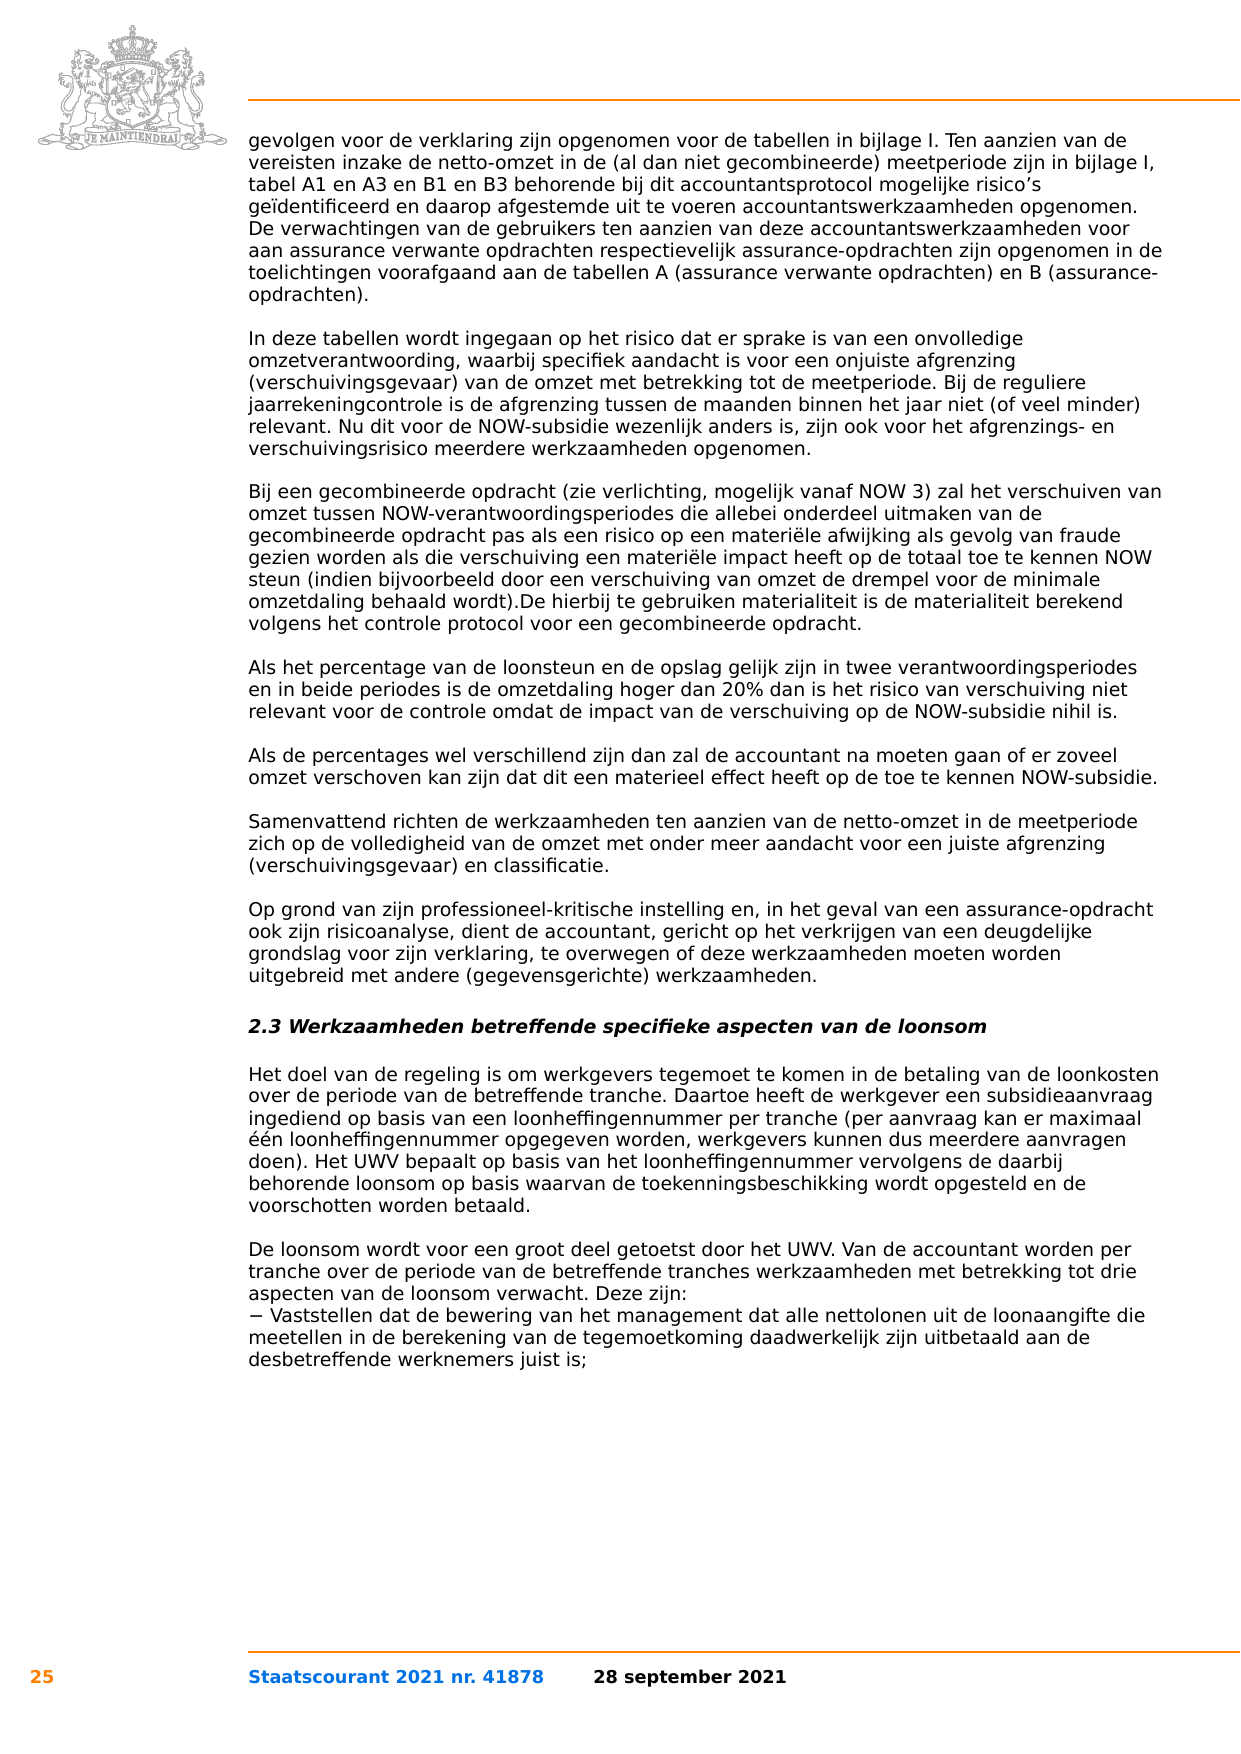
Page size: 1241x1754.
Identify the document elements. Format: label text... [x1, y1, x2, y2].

text Als het percentage van de loonsteun en de opslag gelijk zijn in twee verantwoordingsperiodes en in beide periodes is de omzetdaling hoger dan 20% dan is het risico van verschuiving niet relevant voor de controle omdat de impact van de verschuiving op de NOW-subsidie nihil is. [248, 657, 1163, 723]
text − Vaststellen dat de bewering van het management dat alle nettolonen uit de loonaangifte die meetellen in de berekening van de tegemoetkoming daadwerkelijk zijn uitbetaald aan de desbetreffende werknemers juist is; [248, 1305, 1163, 1371]
text Het doel van de regeling is om werkgevers tegemoet te komen in de betaling van de loonkosten over de periode van de betreffende tranche. Daartoe heeft de werkgever een subsidieaanvraag ingediend op basis van een loonheffingennummer per tranche (per aanvraag kan er maximaal één loonheffingennummer opgegeven worden, werkgevers kunnen dus meerdere aanvragen doen). Het UWV bepaalt op basis van het loonheffingennummer vervolgens de daarbij behorende loonsom op basis waarvan de toekenningsbeschikking wordt opgesteld en de voorschotten worden betaald. [248, 1063, 1163, 1217]
text De loonsom wordt voor een groot deel getoetst door het UWV. Van de accountant worden per tranche over de periode van de betreffende tranches werkzaamheden met betrekking tot drie aspecten van de loonsom verwacht. Deze zijn: [248, 1239, 1163, 1305]
text Op grond van zijn professioneel-kritische instelling en, in het geval van een assurance-opdracht ook zijn risicoanalyse, dient de accountant, gericht op het verkrijgen van een deugdelijke grondslag voor zijn verklaring, te overwegen of deze werkzaamheden moeten worden uitgebreid met andere (gegevensgerichte) werkzaamheden. [248, 898, 1163, 986]
text In deze tabellen wordt ingegaan op het risico dat er sprake is van een onvolledige omzetverantwoording, waarbij specifiek aandacht is voor een onjuiste afgrenzing (verschuivingsgevaar) van de omzet met betrekking tot de meetperiode. Bij de reguliere jaarrekeningcontrole is de afgrenzing tussen de maanden binnen het jaar niet (of veel minder) relevant. Nu dit voor de NOW-subsidie wezenlijk anders is, zijn ook voor het afgrenzings- en verschuivingsrisico meerdere werkzaamheden opgenomen. [248, 328, 1163, 459]
text gevolgen voor de verklaring zijn opgenomen voor de tabellen in bijlage I. Ten aanzien van de vereisten inzake de netto-omzet in de (al dan niet gecombineerde) meetperiode zijn in bijlage I, tabel A1 en A3 en B1 en B3 behorende bij dit accountantsprotocol mogelijke risico’s geïdentificeerd en daarop afgestemde uit te voeren accountantswerkzaamheden opgenomen. De verwachtingen van de gebruikers ten aanzien van deze accountantswerkzaamheden voor aan assurance verwante opdrachten respectievelijk assurance-opdrachten zijn opgenomen in de toelichtingen voorafgaand aan de tabellen A (assurance verwante opdrachten) en B (assurance-opdrachten). [248, 130, 1163, 306]
subtitle 2.3 Werkzaamheden betreffende specifieke aspecten van de loonsom [248, 1016, 1163, 1038]
text Als de percentages wel verschillend zijn dan zal de accountant na moeten gaan of er zoveel omzet verschoven kan zijn dat dit een materieel effect heeft op de toe te kennen NOW-subsidie. [248, 745, 1163, 789]
text Samenvattend richten de werkzaamheden ten aanzien van de netto-omzet in de meetperiode zich op de volledigheid van de omzet met onder meer aandacht voor een juiste afgrenzing (verschuivingsgevaar) en classificatie. [248, 811, 1163, 877]
text Bij een gecombineerde opdracht (zie verlichting, mogelijk vanaf NOW 3) zal het verschuiven van omzet tussen NOW-verantwoordingsperiodes die allebei onderdeel uitmaken van de gecombineerde opdracht pas als een risico op een materiële afwijking als gevolg van fraude gezien worden als die verschuiving een materiële impact heeft op de totaal toe te kennen NOW steun (indien bijvoorbeeld door een verschuiving van omzet de drempel voor de minimale omzetdaling behaald wordt).De hierbij te gebruiken materialiteit is de materialiteit berekend volgens het controle protocol voor een gecombineerde opdracht. [248, 481, 1163, 635]
picture [38, 25, 227, 150]
